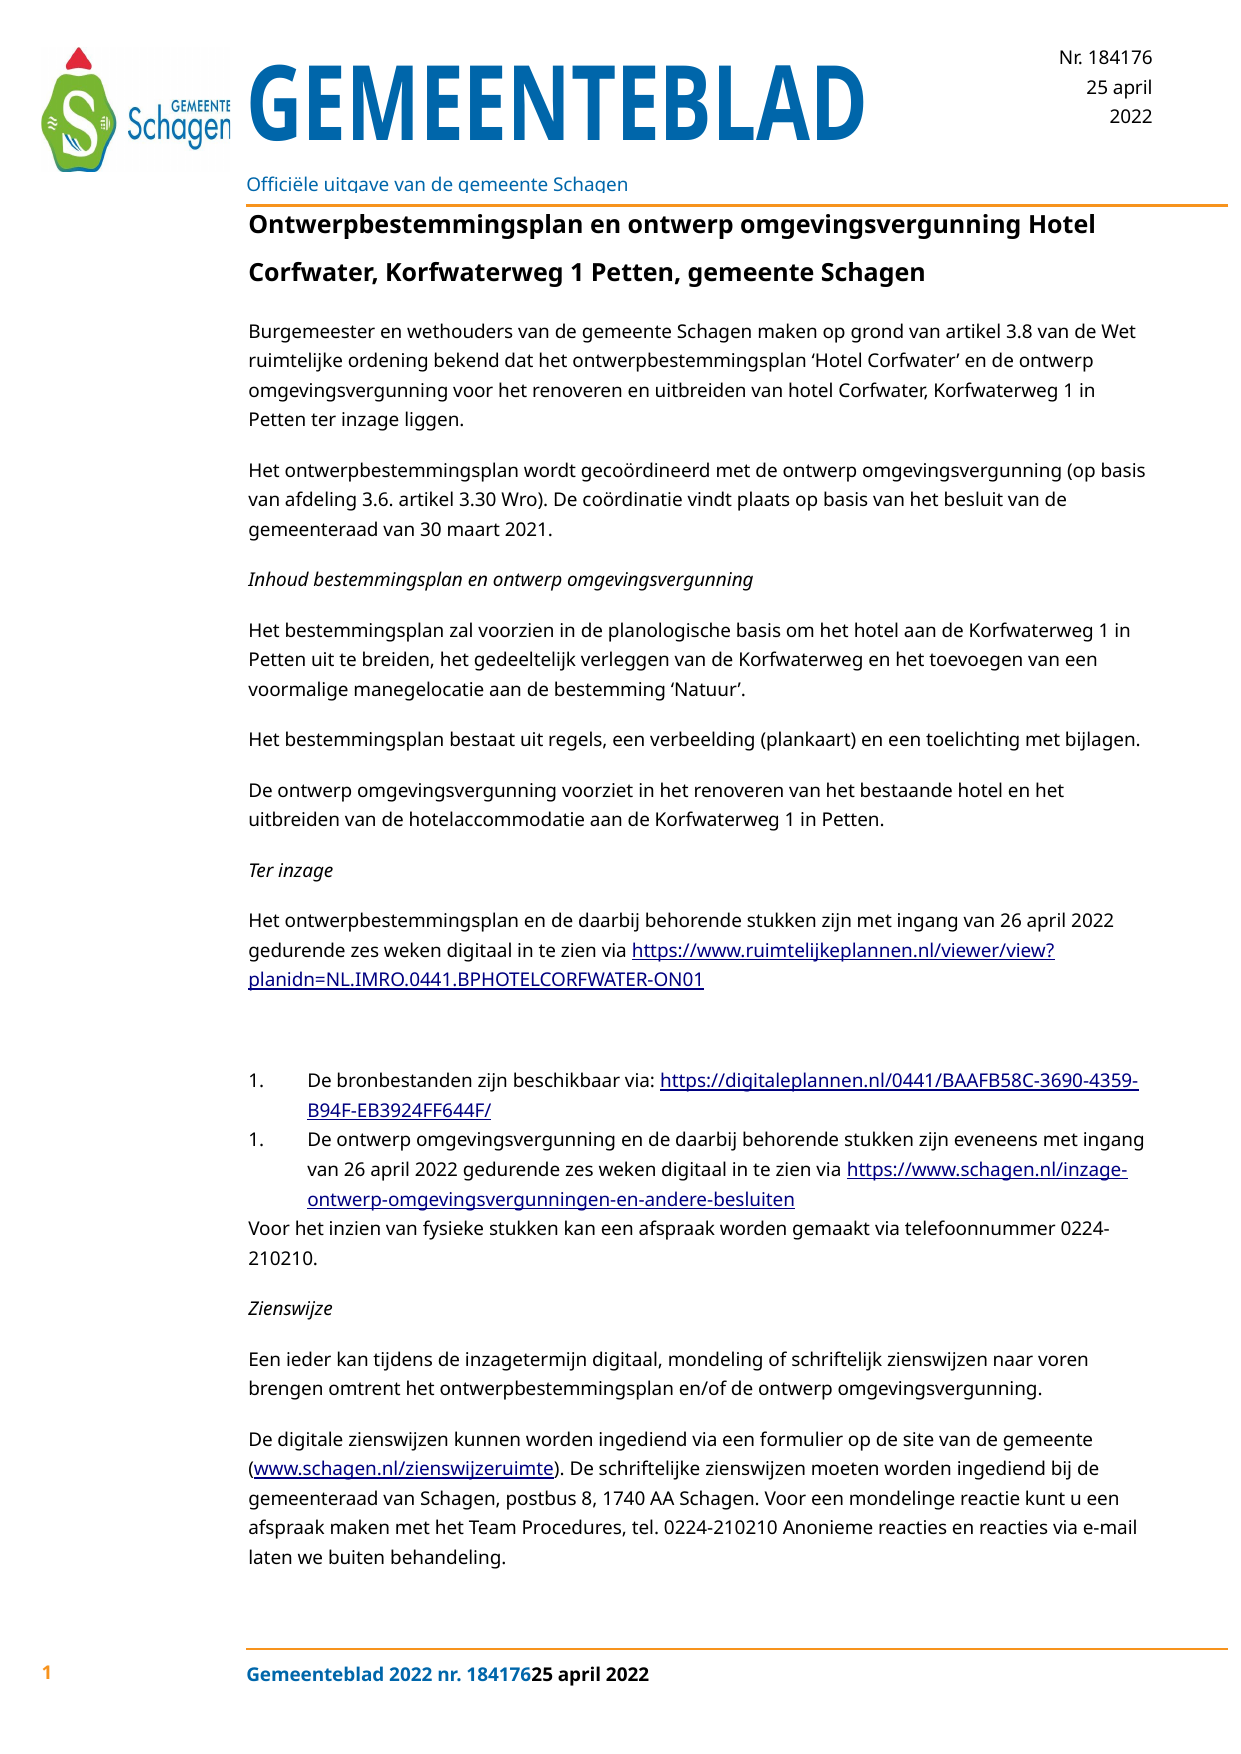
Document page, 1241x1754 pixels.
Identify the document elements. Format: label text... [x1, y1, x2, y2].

text De digitale zienswijzen kunnen worden ingediend via een formulier op de site van de gemeente (www.schagen.nl/zienswijzeruimte). De schriftelijke zienswijzen moeten worden ingediend bij de gemeenteraad van Schagen, postbus 8, 1740 AA Schagen. Voor een mondelinge reactie kunt u een afspraak maken met het Team Procedures, tel. 0224-210210 Anonieme reacties en reacties via e-mail laten we buiten behandeling. [248, 1426, 1152, 1570]
text Burgemeester en wethouders van de gemeente Schagen maken op grond van artikel 3.8 van de Wet ruimtelijke ordening bekend dat het ontwerpbestemmingsplan ‘Hotel Corfwater’ en de ontwerp omgevingsvergunning voor het renoveren en uitbreiden van hotel Corfwater, Korfwaterweg 1 in Petten ter inzage liggen. [248, 318, 1152, 432]
text Het ontwerpbestemmingsplan en de daarbij behorende stukken zijn met ingang van 26 april 2022 gedurende zes weken digitaal in te zien via https://www.ruimtelijkeplannen.nl/viewer/view?planidn=NL.IMRO.0441.BPHOTELCORFWATER-ON01 [248, 907, 1152, 992]
text Voor het inzien van fysieke stukken kan een afspraak worden gemaakt via telefoonnummer 0224-210210. [248, 1215, 1152, 1271]
text Het ontwerpbestemmingsplan wordt gecoördineerd met de ontwerp omgevingsvergunning (op basis van afdeling 3.6. artikel 3.30 Wro). De coördinatie vindt plaats op basis van het besluit van de gemeenteraad van 30 maart 2021. [248, 457, 1152, 542]
text Ontwerpbestemmingsplan en ontwerp omgevingsvergunning Hotel Corfwater, Korfwaterweg 1 Petten, gemeente Schagen [248, 207, 1152, 288]
text De ontwerp omgevingsvergunning voorziet in het renoveren van het bestaande hotel en het uitbreiden van de hotelaccommodatie aan de Korfwaterweg 1 in Petten. [248, 777, 1152, 832]
text Het bestemmingsplan zal voorzien in de planologische basis om het hotel aan de Korfwaterweg 1 in Petten uit te breiden, het gedeeltelijk verleggen van de Korfwaterweg en het toevoegen van een voormalige manegelocatie aan de bestemming ‘Natuur’. [248, 617, 1152, 702]
text Een ieder kan tijdens de inzagetermijn digitaal, mondeling of schriftelijk zienswijzen naar voren brengen omtrent het ontwerpbestemmingsplan en/of de ontwerp omgevingsvergunning. [248, 1346, 1152, 1401]
list De bronbestanden zijn beschikbaar via: https://digitaleplannen.nl/0441/BAAFB58C-3690-4359-B94F-EB3924FF644F/ [248, 1067, 1152, 1123]
text Zienswijze [248, 1295, 1152, 1321]
text Het bestemmingsplan bestaat uit regels, een verbeelding (plankaart) en een toelichting met bijlagen. [248, 727, 1152, 752]
list De ontwerp omgevingsvergunning en de daarbij behorende stukken zijn eveneens met ingang van 26 april 2022 gedurende zes weken digitaal in te zien via https://www.schagen.nl/inzage-ontwerp-omgevingsvergunningen-en-andere-besluiten [248, 1127, 1152, 1212]
text Ter inzage [248, 857, 1152, 883]
text Inhoud bestemmingsplan en ontwerp omgevingsvergunning [248, 567, 1152, 592]
picture [41, 47, 231, 172]
